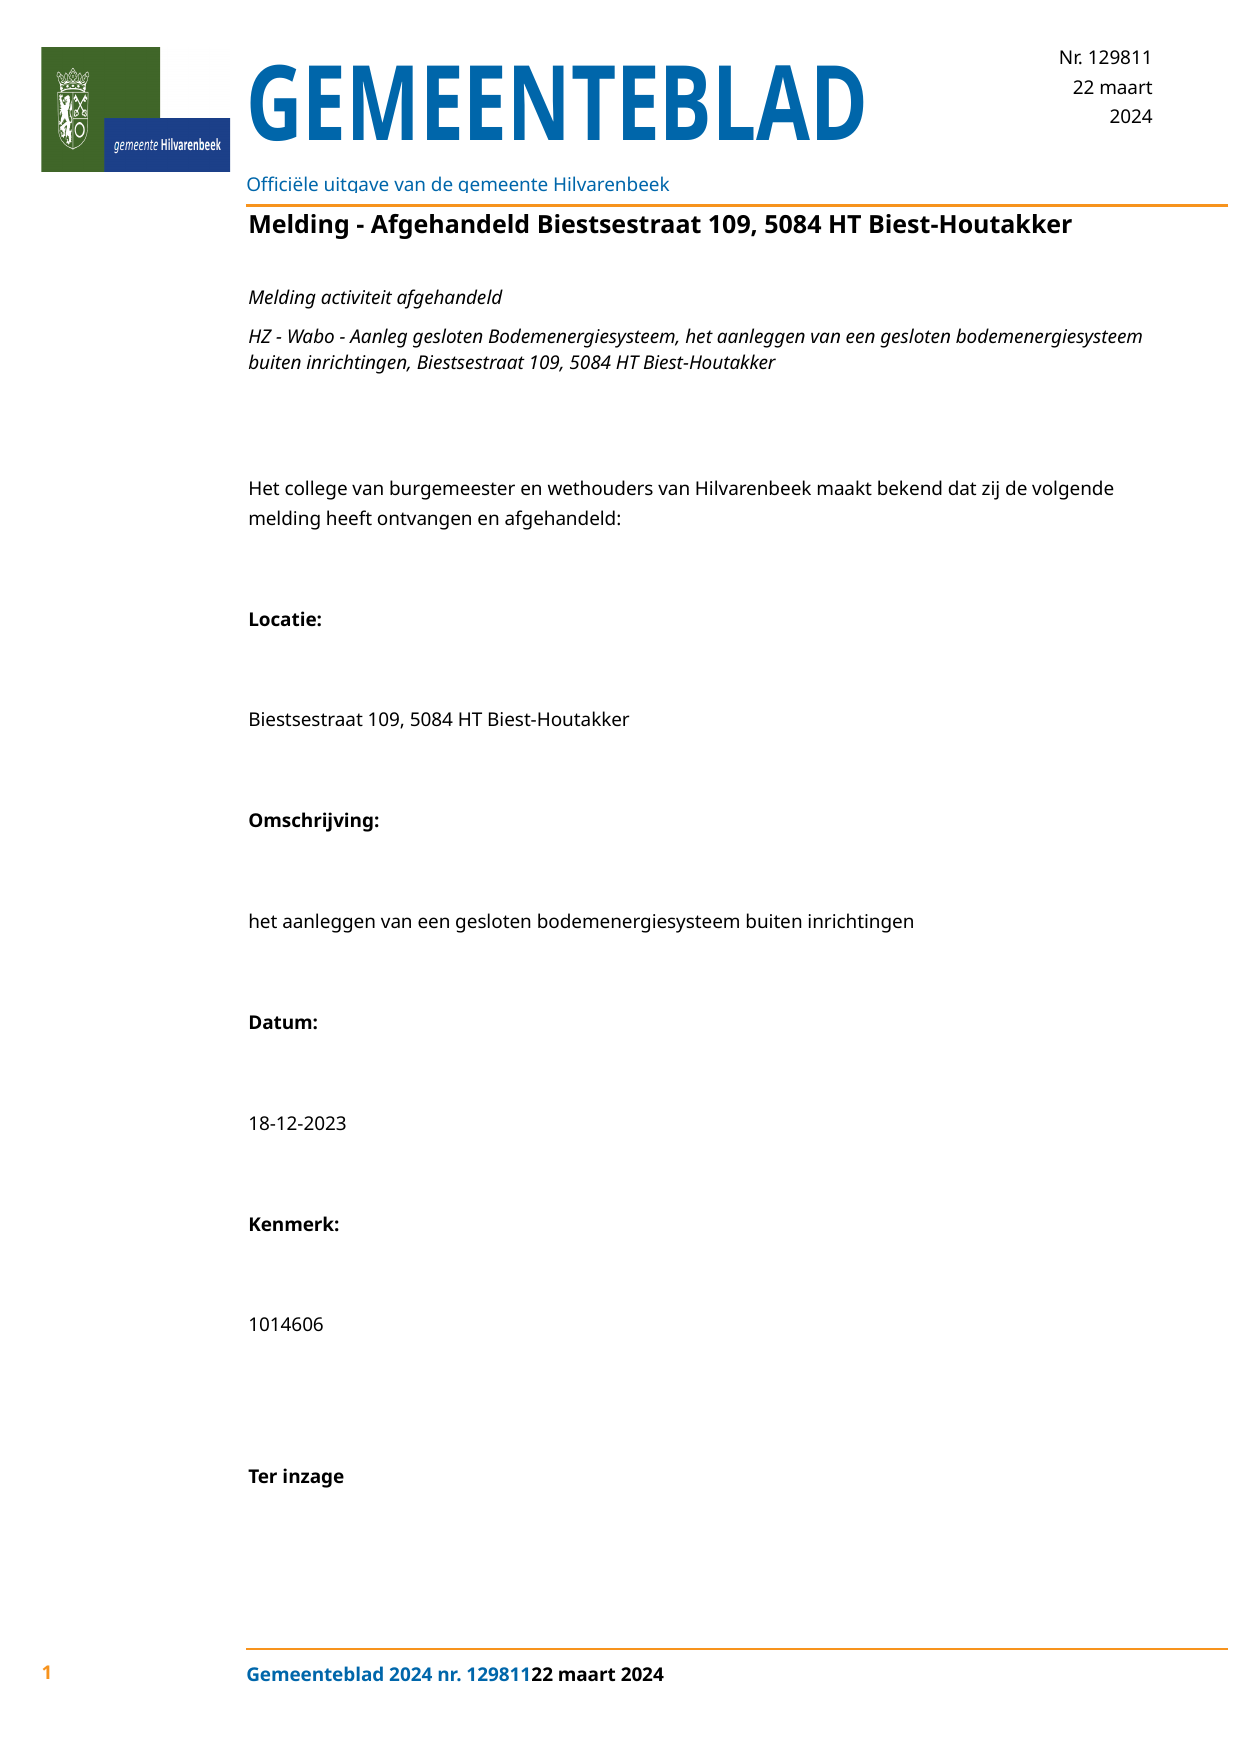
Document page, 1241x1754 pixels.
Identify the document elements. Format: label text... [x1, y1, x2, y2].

text HZ - Wabo - Aanleg gesloten Bodemenergiesysteem, het aanleggen van een gesloten bodemenergiesysteem buiten inrichtingen, Biestsestraat 109, 5084 HT Biest-Houtakker [248, 323, 1152, 374]
text Kenmerk: [248, 1211, 1152, 1237]
text Melding - Afgehandeld Biestsestraat 109, 5084 HT Biest-Houtakker [248, 207, 1152, 241]
text 1014606 [248, 1312, 1152, 1337]
text Locatie: [248, 606, 1152, 632]
text Ter inzage [248, 1463, 1152, 1489]
picture [41, 47, 231, 172]
text 18-12-2023 [248, 1110, 1152, 1136]
text Omschrijving: [248, 807, 1152, 833]
text Het college van burgemeester en wethouders van Hilvarenbeek maakt bekend dat zij de volgende melding heeft ontvangen en afgehandeld: [248, 475, 1152, 531]
text het aanleggen van een gesloten bodemenergiesysteem buiten inrichtingen [248, 908, 1152, 934]
text Datum: [248, 1009, 1152, 1035]
text Biestsestraat 109, 5084 HT Biest-Houtakker [248, 707, 1152, 732]
text Melding activiteit afgehandeld [248, 284, 1152, 309]
